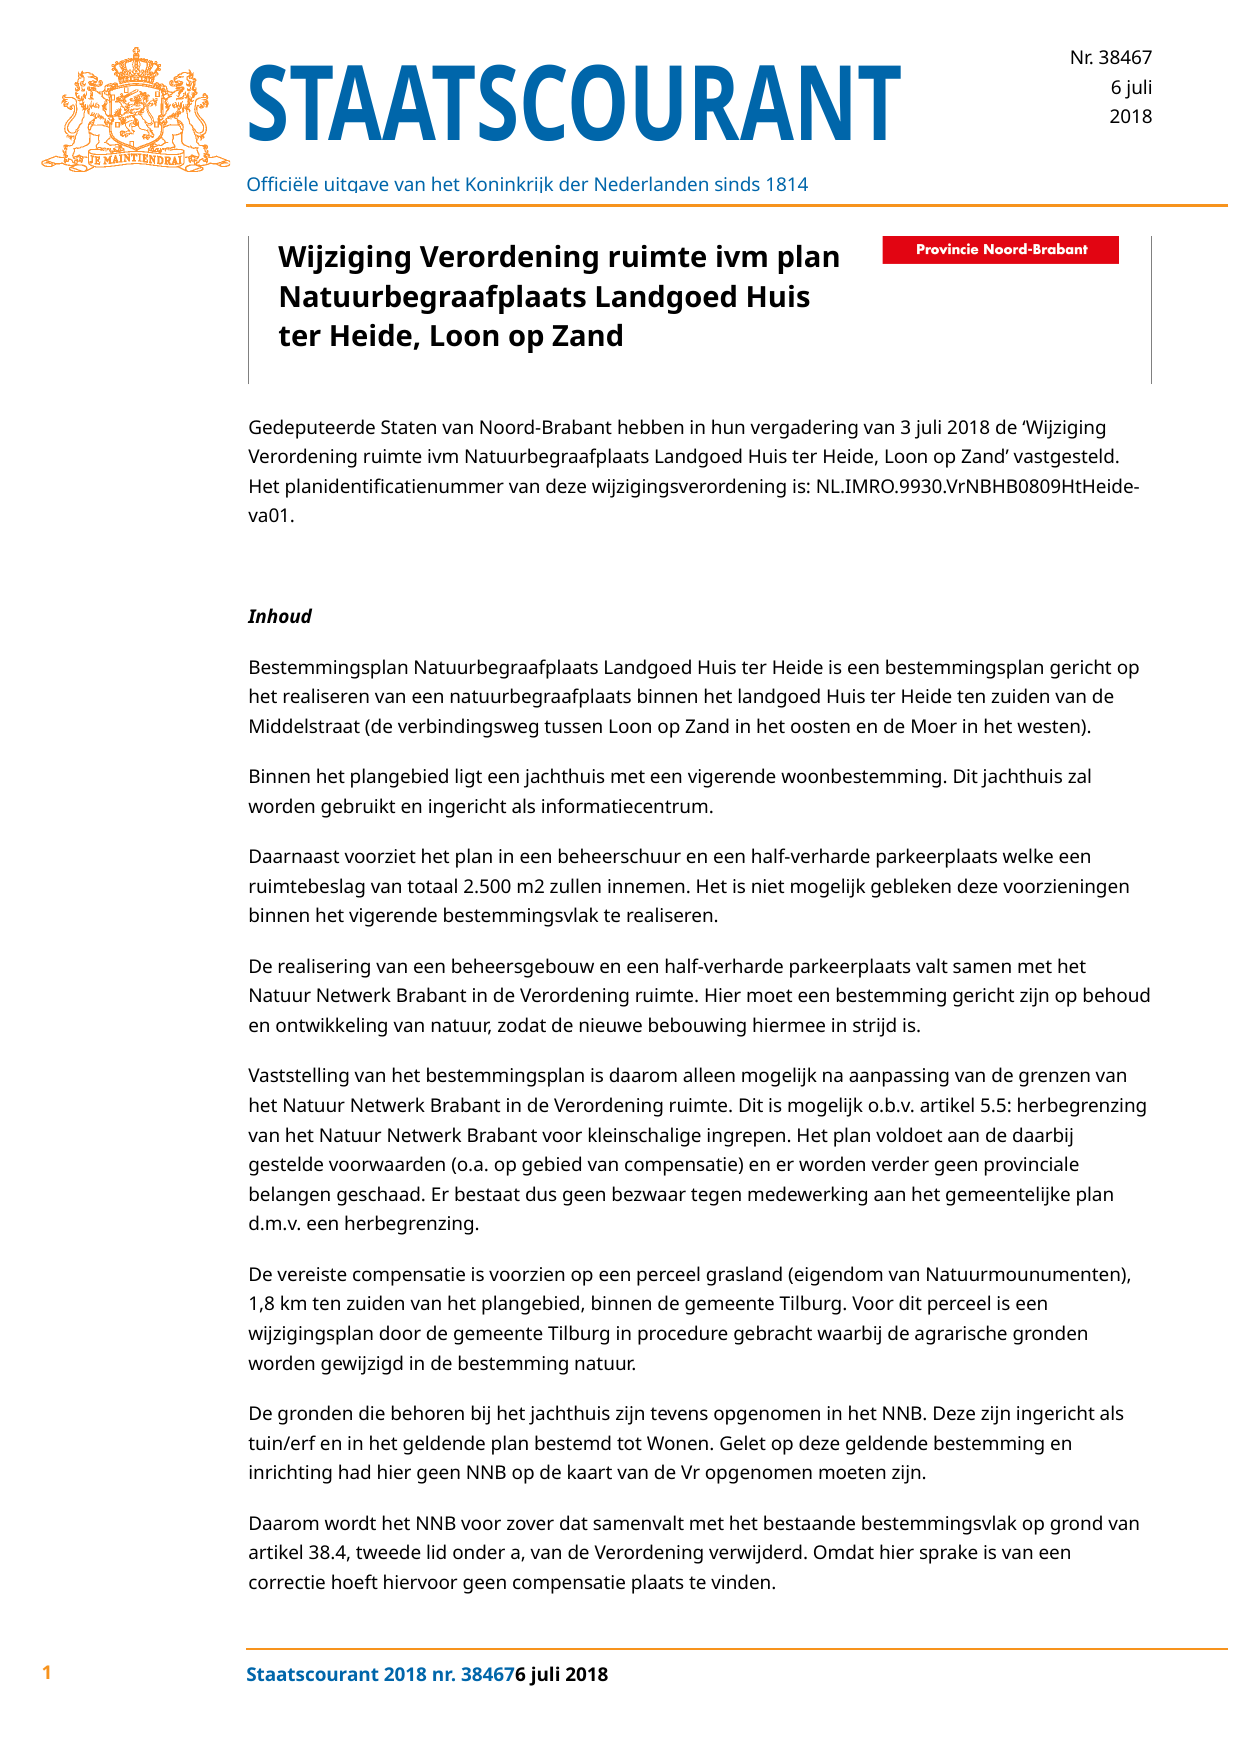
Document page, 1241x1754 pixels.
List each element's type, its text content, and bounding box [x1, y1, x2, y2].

picture [41, 47, 231, 172]
text Daarom wordt het NNB voor zover dat samenvalt met het bestaande bestemmingsvlak op grond van artikel 38.4, tweede lid onder a, van de Verordening verwijderd. Omdat hier sprake is van een correctie hoeft hiervoor geen compensatie plaats te vinden. [248, 1510, 1152, 1595]
text Binnen het plangebied ligt een jachthuis met een vigerende woonbestemming. Dit jachthuis zal worden gebruikt en ingericht als informatiecentrum. [248, 763, 1152, 819]
text Gedeputeerde Staten van Noord-Brabant hebben in hun vergadering van 3 juli 2018 de ‘Wijziging Verordening ruimte ivm Natuurbegraafplaats Landgoed Huis ter Heide, Loon op Zand’ vastgesteld. Het planidentificatienummer van deze wijzigingsverordening is: NL.IMRO.9930.VrNBHB0809HtHeide-va01. [248, 414, 1152, 528]
table_header Wijziging Verordening ruimte ivm plan Natuurbegraafplaats Landgoed Huis ter Heide, Loon op Zand [249, 236, 850, 384]
picture [882, 236, 1119, 264]
table_header [850, 264, 1151, 384]
text Inhoud [248, 603, 1152, 629]
text Vaststelling van het bestemmingsplan is daarom alleen mogelijk na aanpassing van de grenzen van het Natuur Netwerk Brabant in de Verordening ruimte. Dit is mogelijk o.b.v. artikel 5.5: herbegrenzing van het Natuur Netwerk Brabant voor kleinschalige ingrepen. Het plan voldoet aan de daarbij gestelde voorwaarden (o.a. op gebied van compensatie) en er worden verder geen provinciale belangen geschaad. Er bestaat dus geen bezwaar tegen medewerking aan het gemeentelijke plan d.m.v. een herbegrenzing. [248, 1063, 1152, 1236]
text De realisering van een beheersgebouw en een half-verharde parkeerplaats valt samen met het Natuur Netwerk Brabant in de Verordening ruimte. Hier moet een bestemming gericht zijn op behoud en ontwikkeling van natuur, zodat de nieuwe bebouwing hiermee in strijd is. [248, 953, 1152, 1038]
text Bestemmingsplan Natuurbegraafplaats Landgoed Huis ter Heide is een bestemmingsplan gericht op het realiseren van een natuurbegraafplaats binnen het landgoed Huis ter Heide ten zuiden van de Middelstraat (de verbindingsweg tussen Loon op Zand in het oosten en de Moer in het westen). [248, 654, 1152, 739]
text De vereiste compensatie is voorzien op een perceel grasland (eigendom van Natuurmounumenten), 1,8 km ten zuiden van het plangebied, binnen de gemeente Tilburg. Voor dit perceel is een wijzigingsplan door de gemeente Tilburg in procedure gebracht waarbij de agrarische gronden worden gewijzigd in de bestemming natuur. [248, 1261, 1152, 1376]
text Daarnaast voorziet het plan in een beheerschuur en een half-verharde parkeerplaats welke een ruimtebeslag van totaal 2.500 m2 zullen innemen. Het is niet mogelijk gebleken deze voorzieningen binnen het vigerende bestemmingsvlak te realiseren. [248, 843, 1152, 928]
text De gronden die behoren bij het jachthuis zijn tevens opgenomen in het NNB. Deze zijn ingericht als tuin/erf en in het geldende plan bestemd tot Wonen. Gelet op deze geldende bestemming en inrichting had hier geen NNB op de kaart van de Vr opgenomen moeten zijn. [248, 1400, 1152, 1485]
table_header [850, 236, 882, 263]
table_header [1119, 236, 1151, 263]
